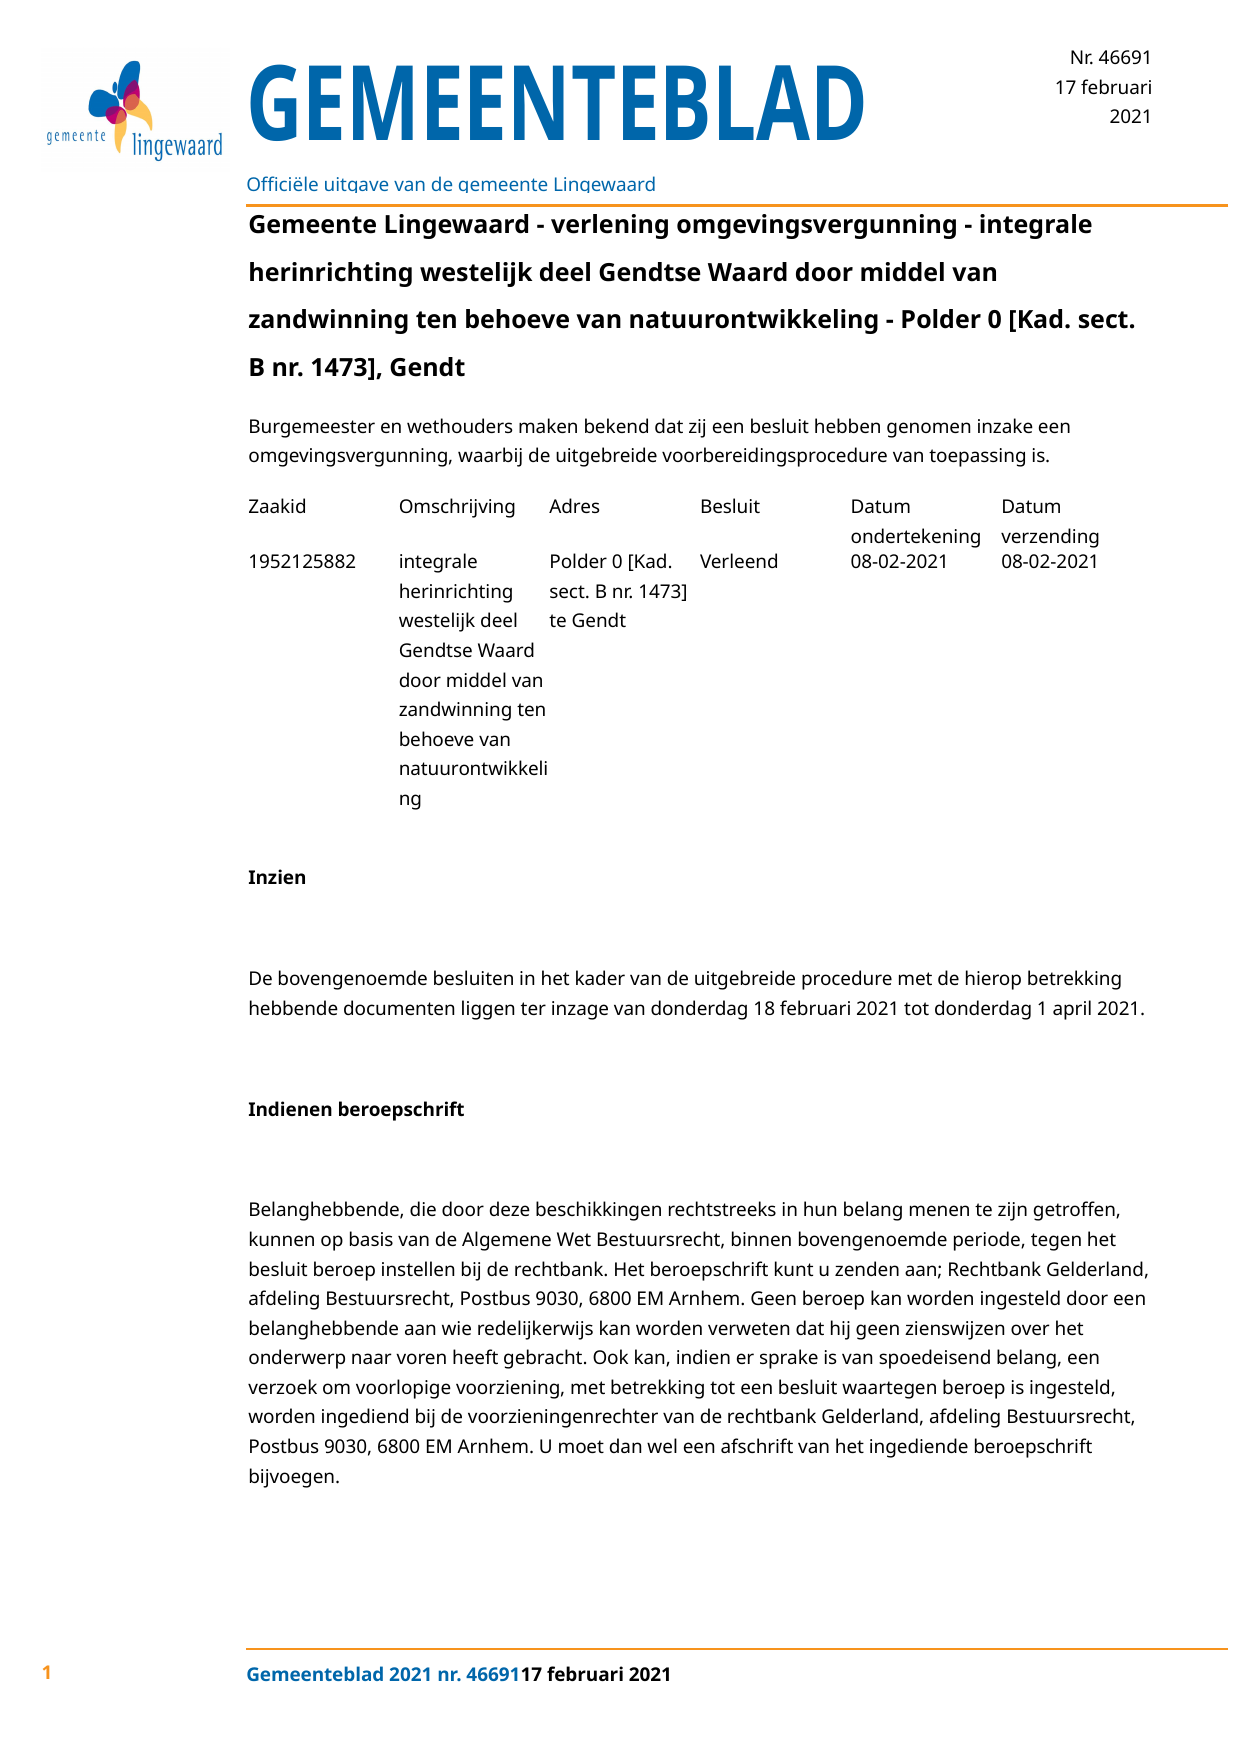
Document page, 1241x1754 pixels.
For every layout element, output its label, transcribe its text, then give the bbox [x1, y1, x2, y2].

table_cell Verleend [700, 549, 850, 811]
table_cell 1952125882 [248, 549, 398, 811]
table_cell Polder 0 [Kad. sect. B nr. 1473] te Gendt [549, 549, 700, 811]
table_header Zaakid [248, 493, 398, 548]
table_header Datum verzending [1001, 493, 1152, 548]
text Belanghebbende, die door deze beschikkingen rechtstreeks in hun belang menen te zijn getroffen, kunnen op basis van de Algemene Wet Bestuursrecht, binnen bovengenoemde periode, tegen het besluit beroep instellen bij de rechtbank. Het beroepschrift kunt u zenden aan; Rechtbank Gelderland, afdeling Bestuursrecht, Postbus 9030, 6800 EM Arnhem. Geen beroep kan worden ingesteld door een belanghebbende aan wie redelijkerwijs kan worden verweten dat hij geen zienswijzen over het onderwerp naar voren heeft gebracht. Ook kan, indien er sprake is van spoedeisend belang, een verzoek om voorlopige voorziening, met betrekking tot een besluit waartegen beroep is ingesteld, worden ingediend bij de voorzieningenrechter van de rechtbank Gelderland, afdeling Bestuursrecht, Postbus 9030, 6800 EM Arnhem. U moet dan wel een afschrift van het ingediende beroepschrift bijvoegen. [248, 1197, 1152, 1489]
table_cell integrale herinrichting westelijk deel Gendtse Waard door middel van zandwinning ten behoeve van natuurontwikkeling [399, 549, 549, 811]
text De bovengenoemde besluiten in het kader van de uitgebreide procedure met de hierop betrekking hebbende documenten liggen ter inzage van donderdag 18 februari 2021 tot donderdag 1 april 2021. [248, 965, 1152, 1021]
table_header Omschrijving [399, 493, 549, 548]
picture [41, 47, 231, 172]
table_header Adres [549, 493, 700, 548]
table_cell 08-02-2021 [850, 549, 1001, 811]
table_header Datum ondertekening [850, 493, 1001, 548]
text Inzien [248, 864, 1152, 890]
text Indienen beroepschrift [248, 1096, 1152, 1122]
text Gemeente Lingewaard - verlening omgevingsvergunning - integrale herinrichting westelijk deel Gendtse Waard door middel van zandwinning ten behoeve van natuurontwikkeling - Polder 0 [Kad. sect. B nr. 1473], Gendt [248, 207, 1152, 384]
table_header Besluit [700, 493, 850, 548]
table_cell 08-02-2021 [1001, 549, 1152, 811]
text Burgemeester en wethouders maken bekend dat zij een besluit hebben genomen inzake een omgevingsvergunning, waarbij de uitgebreide voorbereidingsprocedure van toepassing is. [248, 413, 1152, 468]
